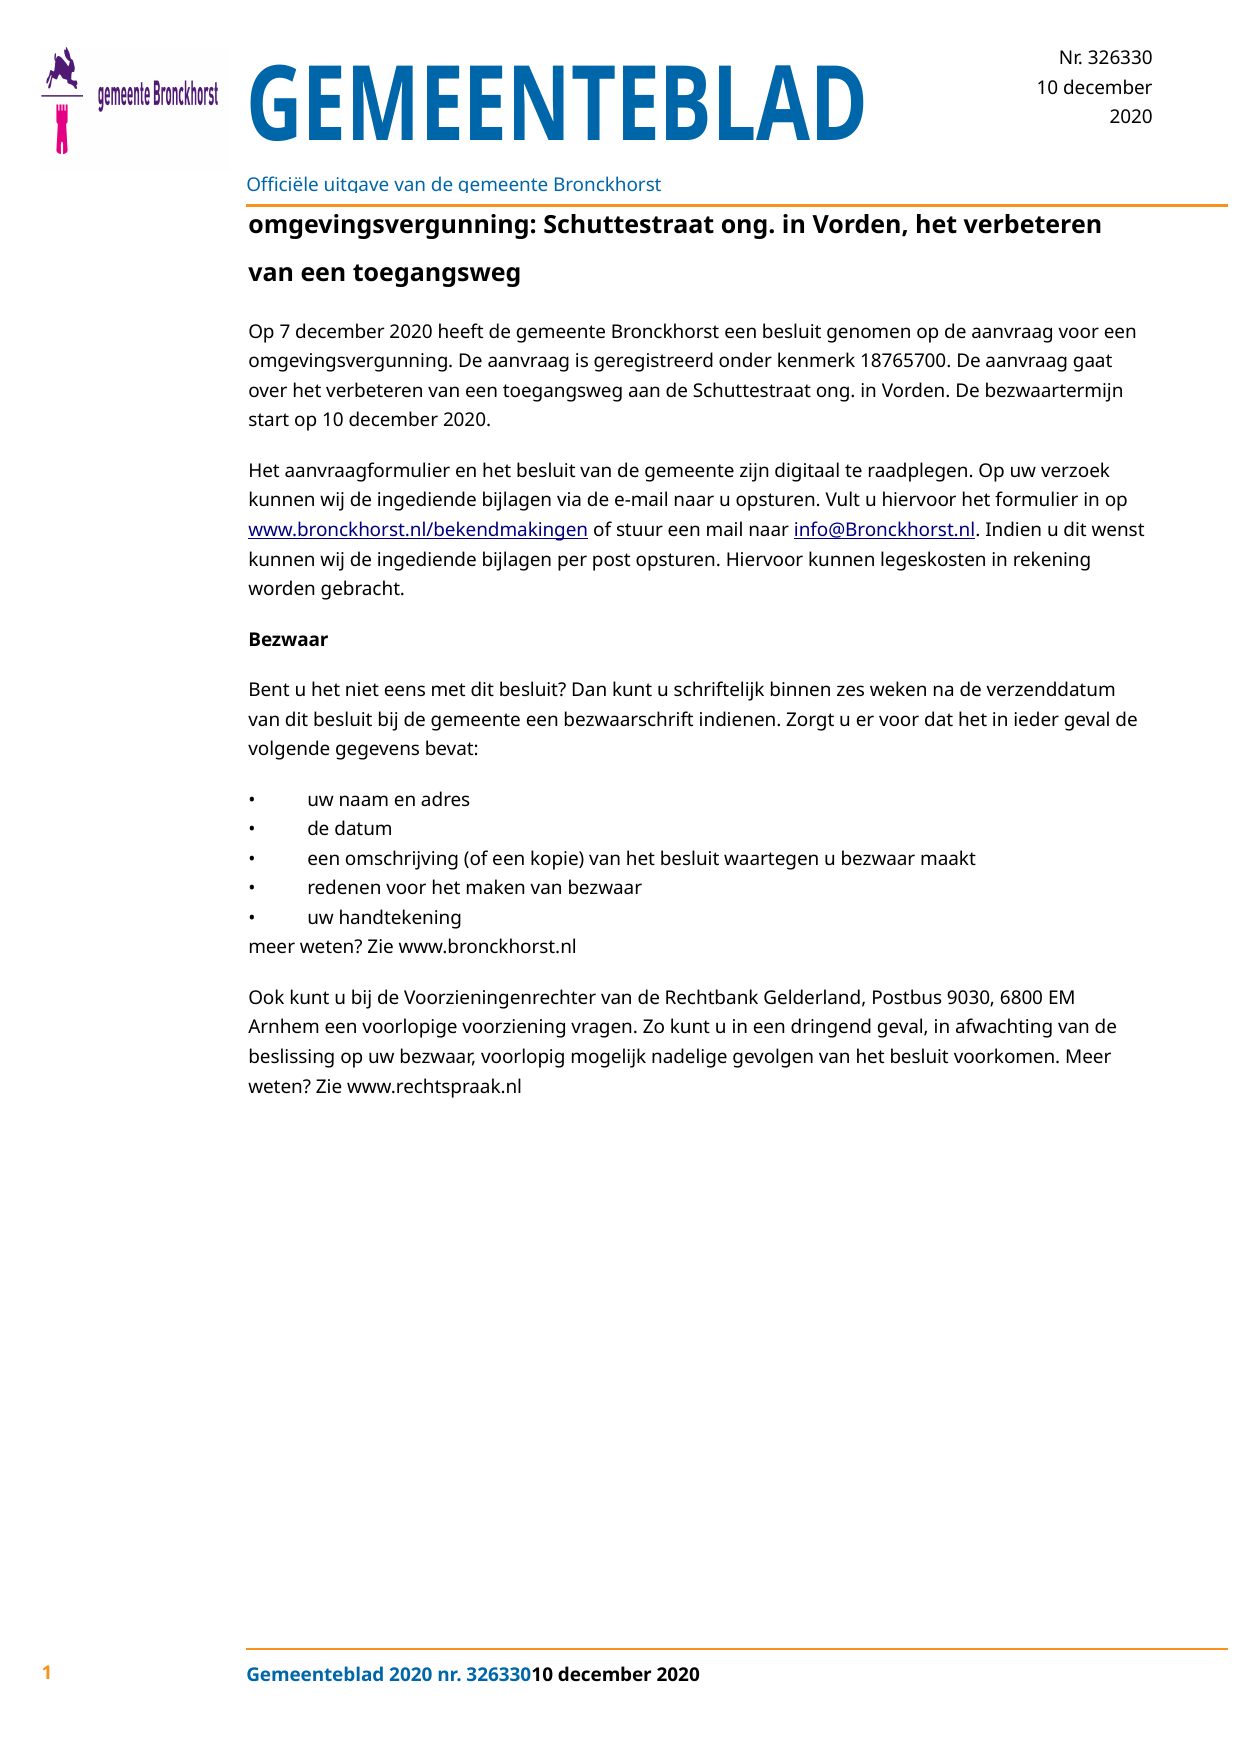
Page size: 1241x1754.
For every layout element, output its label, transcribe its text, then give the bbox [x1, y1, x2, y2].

text meer weten? Zie www.bronckhorst.nl [248, 934, 1152, 959]
list een omschrijving (of een kopie) van het besluit waartegen u bezwaar maakt [248, 845, 1152, 871]
text Het aanvraagformulier en het besluit van de gemeente zijn digitaal te raadplegen. Op uw verzoek kunnen wij de ingediende bijlagen via de e-mail naar u opsturen. Vult u hiervoor het formulier in op www.bronckhorst.nl/bekendmakingen of stuur een mail naar info@Bronckhorst.nl. Indien u dit wenst kunnen wij de ingediende bijlagen per post opsturen. Hiervoor kunnen legeskosten in rekening worden gebracht. [248, 457, 1152, 601]
list de datum [248, 815, 1152, 841]
text omgevingsvergunning: Schuttestraat ong. in Vorden, het verbeteren van een toegangsweg [248, 207, 1152, 288]
list redenen voor het maken van bezwaar [248, 874, 1152, 900]
text Op 7 december 2020 heeft de gemeente Bronckhorst een besluit genomen op de aanvraag voor een omgevingsvergunning. De aanvraag is geregistreerd onder kenmerk 18765700. De aanvraag gaat over het verbeteren van een toegangsweg aan de Schuttestraat ong. in Vorden. De bezwaartermijn start op 10 december 2020. [248, 318, 1152, 432]
text Ook kunt u bij de Voorzieningenrechter van de Rechtbank Gelderland, Postbus 9030, 6800 EM Arnhem een voorlopige voorziening vragen. Zo kunt u in een dringend geval, in afwachting van de beslissing op uw bezwaar, voorlopig mogelijk nadelige gevolgen van het besluit voorkomen. Meer weten? Zie www.rechtspraak.nl [248, 984, 1152, 1099]
list uw naam en adres [248, 786, 1152, 812]
text Bent u het niet eens met dit besluit? Dan kunt u schriftelijk binnen zes weken na de verzenddatum van dit besluit bij de gemeente een bezwaarschrift indienen. Zorgt u er voor dat het in ieder geval de volgende gegevens bevat: [248, 676, 1152, 761]
list uw handtekening [248, 904, 1152, 930]
picture [41, 47, 231, 172]
text Bezwaar [248, 626, 1152, 652]
